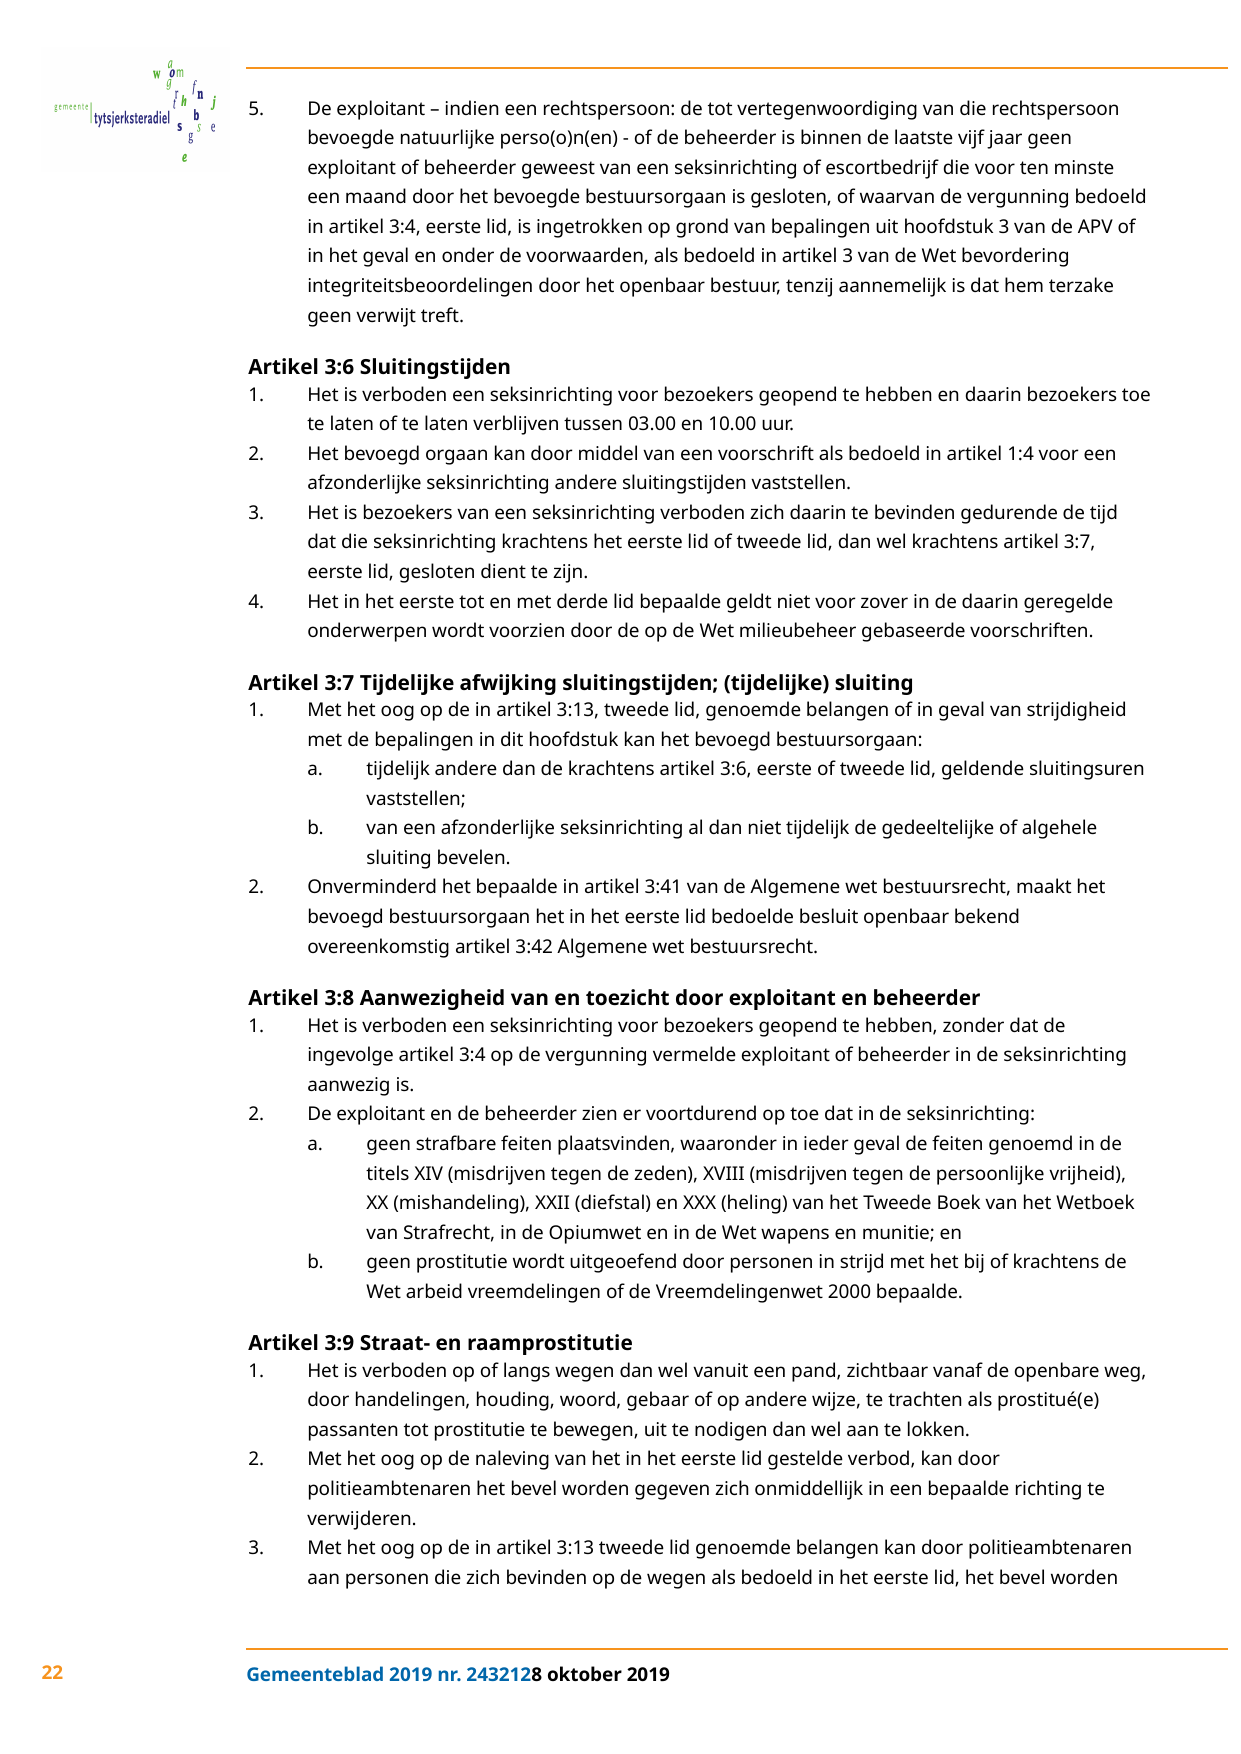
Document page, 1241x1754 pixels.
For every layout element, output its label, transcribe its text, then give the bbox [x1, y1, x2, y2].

list Onverminderd het bepaalde in artikel 3:41 van de Algemene wet bestuursrecht, maakt het bevoegd bestuursorgaan het in het eerste lid bedoelde besluit openbaar bekend overeenkomstig artikel 3:42 Algemene wet bestuursrecht. [248, 874, 1152, 959]
list van een afzonderlijke seksinrichting al dan niet tijdelijk de gedeeltelijke of algehele sluiting bevelen. [307, 814, 1152, 870]
text Artikel 3:8 Aanwezigheid van en toezicht door exploitant en beheerder [248, 983, 1152, 1012]
list Met het oog op de in artikel 3:13, tweede lid, genoemde belangen of in geval van strijdigheid met de bepalingen in dit hoofdstuk kan het bevoegd bestuursorgaan: [248, 696, 1152, 752]
list geen strafbare feiten plaatsvinden, waaronder in ieder geval de feiten genoemd in de titels XIV (misdrijven tegen de zeden), XVIII (misdrijven tegen de persoonlijke vrijheid), XX (mishandeling), XXII (diefstal) en XXX (heling) van het Tweede Boek van het Wetboek van Strafrecht, in de Opiumwet en in de Wet wapens en munitie; en [307, 1130, 1152, 1244]
list Het is verboden een seksinrichting voor bezoekers geopend te hebben, zonder dat de ingevolge artikel 3:4 op de vergunning vermelde exploitant of beheerder in de seksinrichting aanwezig is. [248, 1012, 1152, 1097]
list tijdelijk andere dan de krachtens artikel 3:6, eerste of tweede lid, geldende sluitingsuren vaststellen; [307, 755, 1152, 811]
text Artikel 3:7 Tijdelijke afwijking sluitingstijden; (tijdelijke) sluiting [248, 668, 1152, 696]
list Met het oog op de naleving van het in het eerste lid gestelde verbod, kan door politieambtenaren het bevel worden gegeven zich onmiddellijk in een bepaalde richting te verwijderen. [248, 1446, 1152, 1531]
list Het in het eerste tot en met derde lid bepaalde geldt niet voor zover in de daarin geregelde onderwerpen wordt voorzien door de op de Wet milieubeheer gebaseerde voorschriften. [248, 588, 1152, 643]
list De exploitant – indien een rechtspersoon: de tot vertegenwoordiging van die rechtspersoon bevoegde natuurlijke perso(o)n(en) - of de beheerder is binnen de laatste vijf jaar geen exploitant of beheerder geweest van een seksinrichting of escortbedrijf die voor ten minste een maand door het bevoegde bestuursorgaan is gesloten, of waarvan de vergunning bedoeld in artikel 3:4, eerste lid, is ingetrokken op grond van bepalingen uit hoofdstuk 3 van de APV of in het geval en onder de voorwaarden, als bedoeld in artikel 3 van de Wet bevordering integriteitsbeoordelingen door het openbaar bestuur, tenzij aannemelijk is dat hem terzake geen verwijt treft. [248, 95, 1152, 328]
list Met het oog op de in artikel 3:13 tweede lid genoemde belangen kan door politieambtenaren aan personen die zich bevinden op de wegen als bedoeld in het eerste lid, het bevel worden [248, 1534, 1152, 1590]
list Het bevoegd orgaan kan door middel van een voorschrift als bedoeld in artikel 1:4 voor een afzonderlijke seksinrichting andere sluitingstijden vaststellen. [248, 440, 1152, 495]
list De exploitant en de beheerder zien er voortdurend op toe dat in de seksinrichting: [248, 1101, 1152, 1126]
list Het is verboden op of langs wegen dan wel vanuit een pand, zichtbaar vanaf de openbare weg, door handelingen, houding, woord, gebaar of op andere wijze, te trachten als prostitué(e) passanten tot prostitutie te bewegen, uit te nodigen dan wel aan te lokken. [248, 1357, 1152, 1442]
list Het is bezoekers van een seksinrichting verboden zich daarin te bevinden gedurende de tijd dat die seksinrichting krachtens het eerste lid of tweede lid, dan wel krachtens artikel 3:7, eerste lid, gesloten dient te zijn. [248, 499, 1152, 584]
list Het is verboden een seksinrichting voor bezoekers geopend te hebben en daarin bezoekers toe te laten of te laten verblijven tussen 03.00 en 10.00 uur. [248, 381, 1152, 436]
text Artikel 3:9 Straat- en raamprostitutie [248, 1328, 1152, 1357]
picture [41, 47, 231, 172]
list geen prostitutie wordt uitgeoefend door personen in strijd met het bij of krachtens de Wet arbeid vreemdelingen of de Vreemdelingenwet 2000 bepaalde. [307, 1248, 1152, 1304]
text Artikel 3:6 Sluitingstijden [248, 352, 1152, 381]
